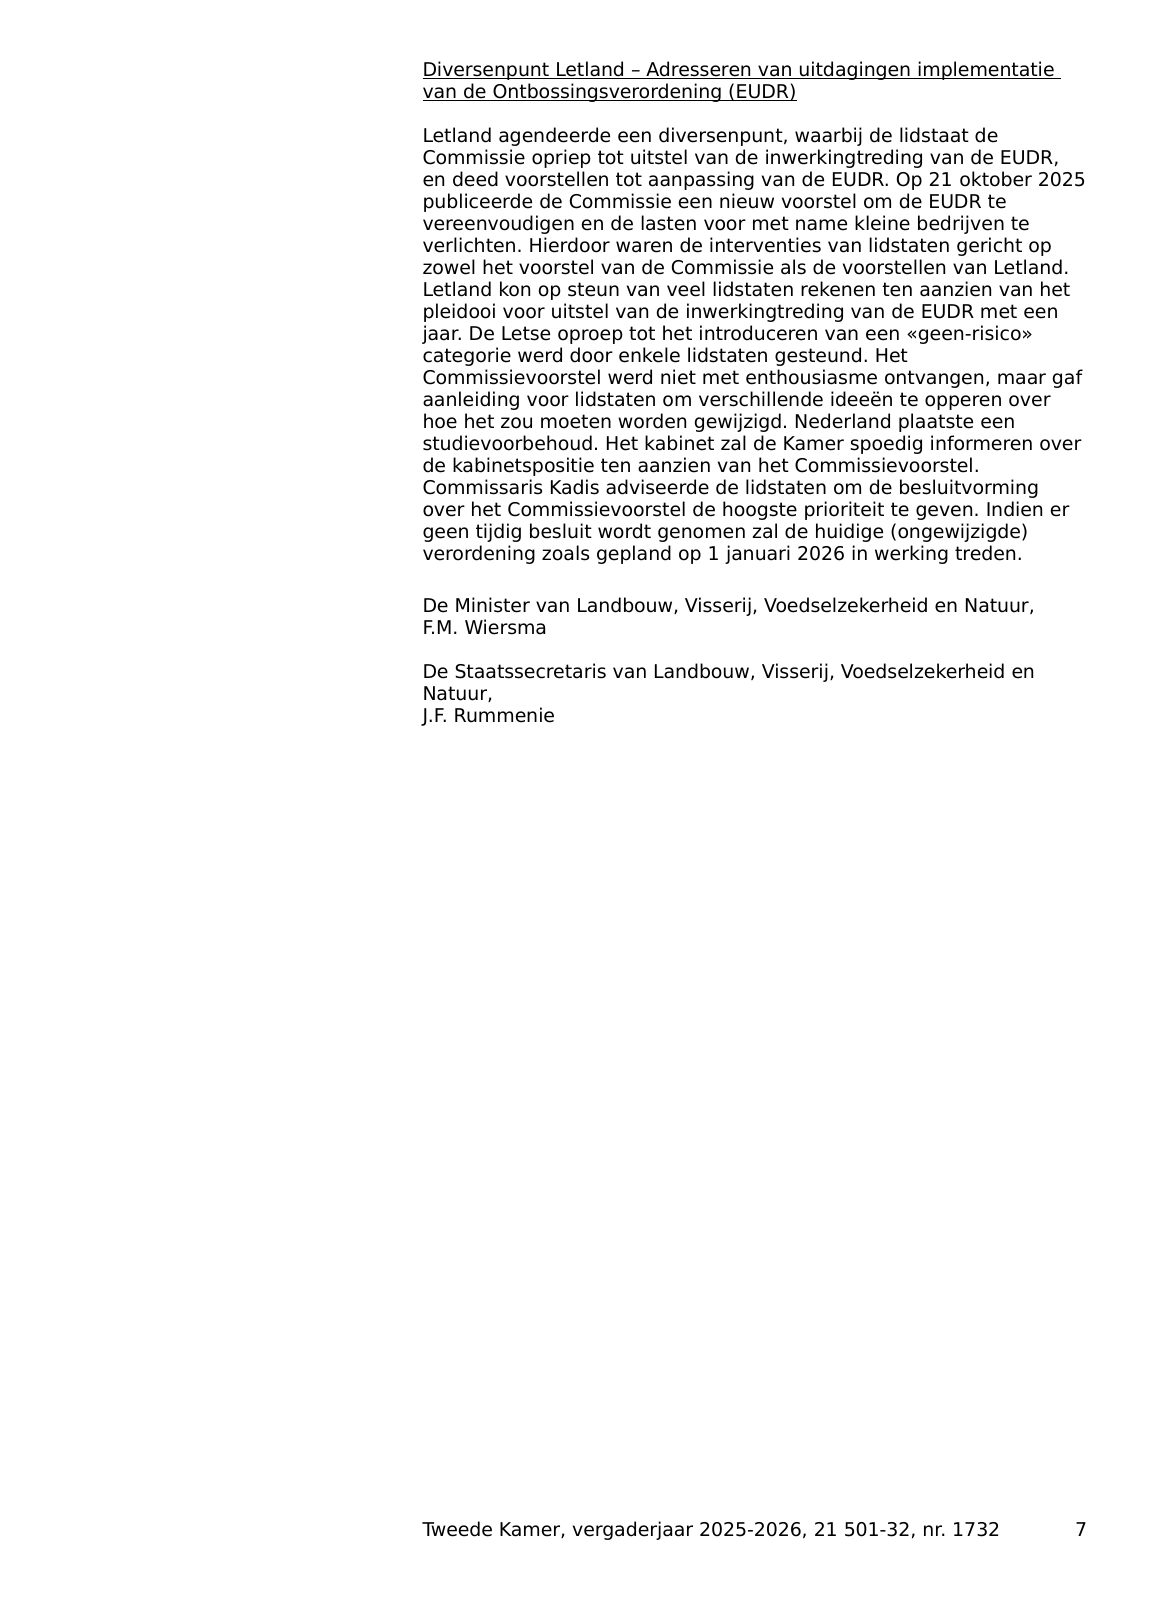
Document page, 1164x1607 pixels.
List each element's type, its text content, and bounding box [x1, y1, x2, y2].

text De Staatssecretaris van Landbouw, Visserij, Voedselzekerheid en Natuur, J.F. Rummenie [422, 661, 1087, 727]
subtitle Diversenpunt Letland – Adresseren van uitdagingen implementatie van de Ontbossingsverordening (EUDR) [422, 59, 1087, 103]
text Letland agendeerde een diversenpunt, waarbij de lidstaat de Commissie opriep tot uitstel van de inwerkingtreding van de EUDR, en deed voorstellen tot aanpassing van de EUDR. Op 21 oktober 2025 publiceerde de Commissie een nieuw voorstel om de EUDR te vereenvoudigen en de lasten voor met name kleine bedrijven te verlichten. Hierdoor waren de interventies van lidstaten gericht op zowel het voorstel van de Commissie als de voorstellen van Letland. Letland kon op steun van veel lidstaten rekenen ten aanzien van het pleidooi voor uitstel van de inwerkingtreding van de EUDR met een jaar. De Letse oproep tot het introduceren van een «geen-risico» categorie werd door enkele lidstaten gesteund. Het Commissievoorstel werd niet met enthousiasme ontvangen, maar gaf aanleiding voor lidstaten om verschillende ideeën te opperen over hoe het zou moeten worden gewijzigd. Nederland plaatste een studievoorbehoud. Het kabinet zal de Kamer spoedig informeren over de kabinetspositie ten aanzien van het Commissievoorstel. Commissaris Kadis adviseerde de lidstaten om de besluitvorming over het Commissievoorstel de hoogste prioriteit te geven. Indien er geen tijdig besluit wordt genomen zal de huidige (ongewijzigde) verordening zoals gepland op 1 januari 2026 in werking treden. [422, 125, 1087, 565]
text De Minister van Landbouw, Visserij, Voedselzekerheid en Natuur, F.M. Wiersma [422, 595, 1087, 639]
